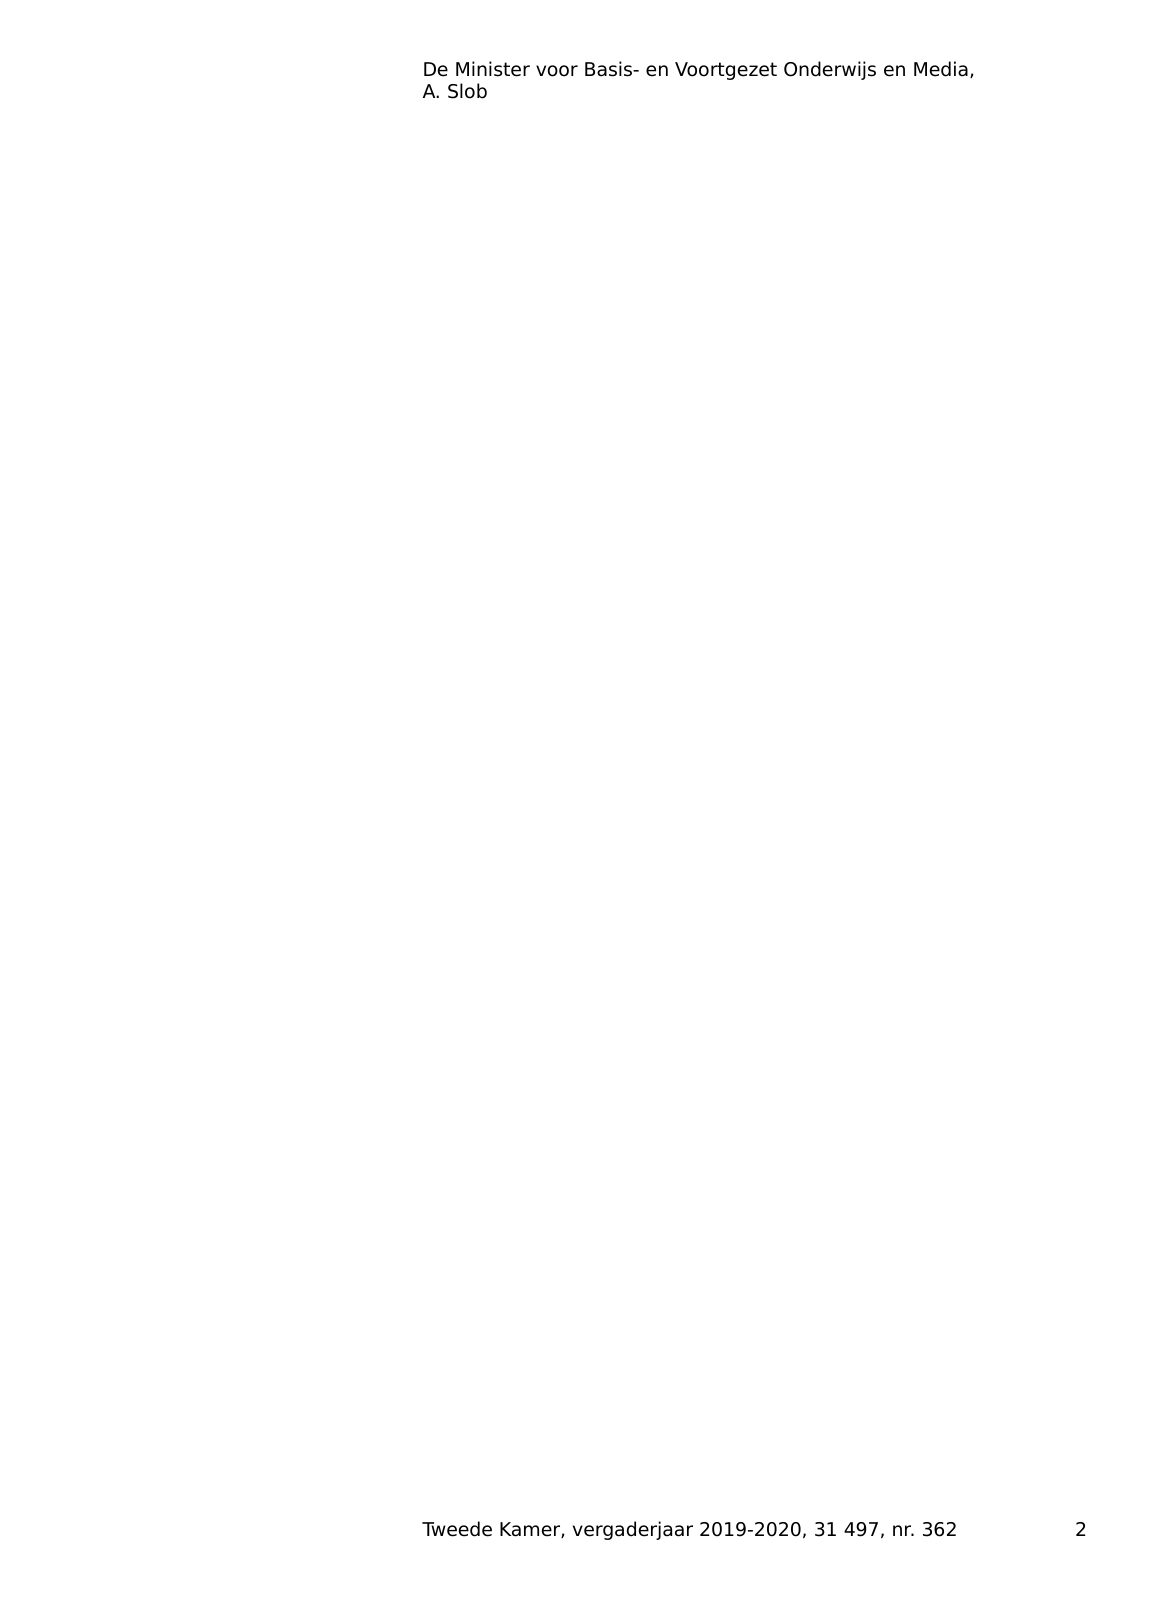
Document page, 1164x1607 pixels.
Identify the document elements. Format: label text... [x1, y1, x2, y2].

text De Minister voor Basis- en Voortgezet Onderwijs en Media, A. Slob [422, 59, 1087, 103]
